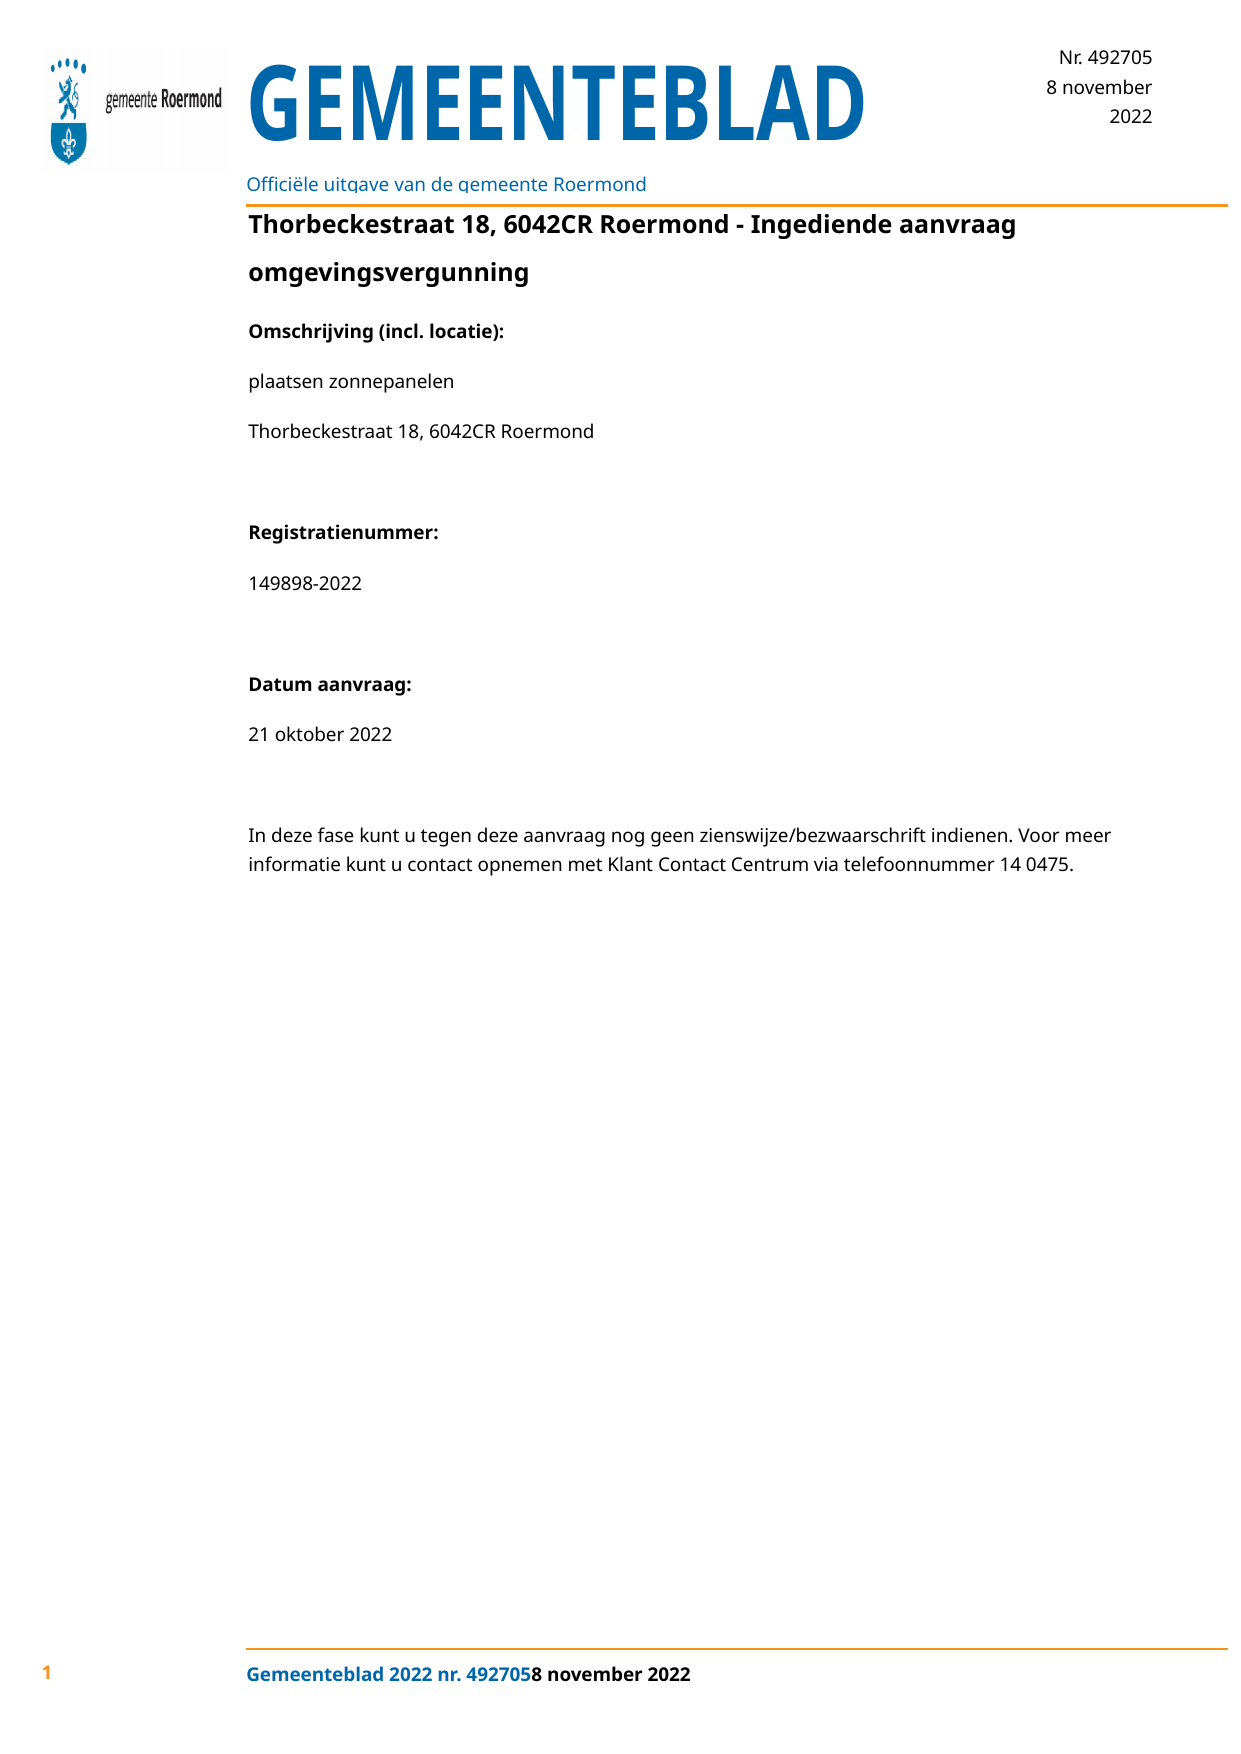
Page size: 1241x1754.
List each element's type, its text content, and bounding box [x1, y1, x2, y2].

text In deze fase kunt u tegen deze aanvraag nog geen zienswijze/bezwaarschrift indienen. Voor meer informatie kunt u contact opnemen met Klant Contact Centrum via telefoonnummer 14 0475. [248, 822, 1152, 877]
text Omschrijving (incl. locatie): [248, 318, 1152, 344]
text Registratienummer: [248, 519, 1152, 545]
picture [41, 47, 231, 172]
text 21 oktober 2022 [248, 721, 1152, 747]
text Thorbeckestraat 18, 6042CR Roermond [248, 419, 1152, 444]
text plaatsen zonnepanelen [248, 368, 1152, 394]
text Datum aanvraag: [248, 671, 1152, 697]
text Thorbeckestraat 18, 6042CR Roermond - Ingediende aanvraag omgevingsvergunning [248, 207, 1152, 288]
text 149898-2022 [248, 570, 1152, 596]
